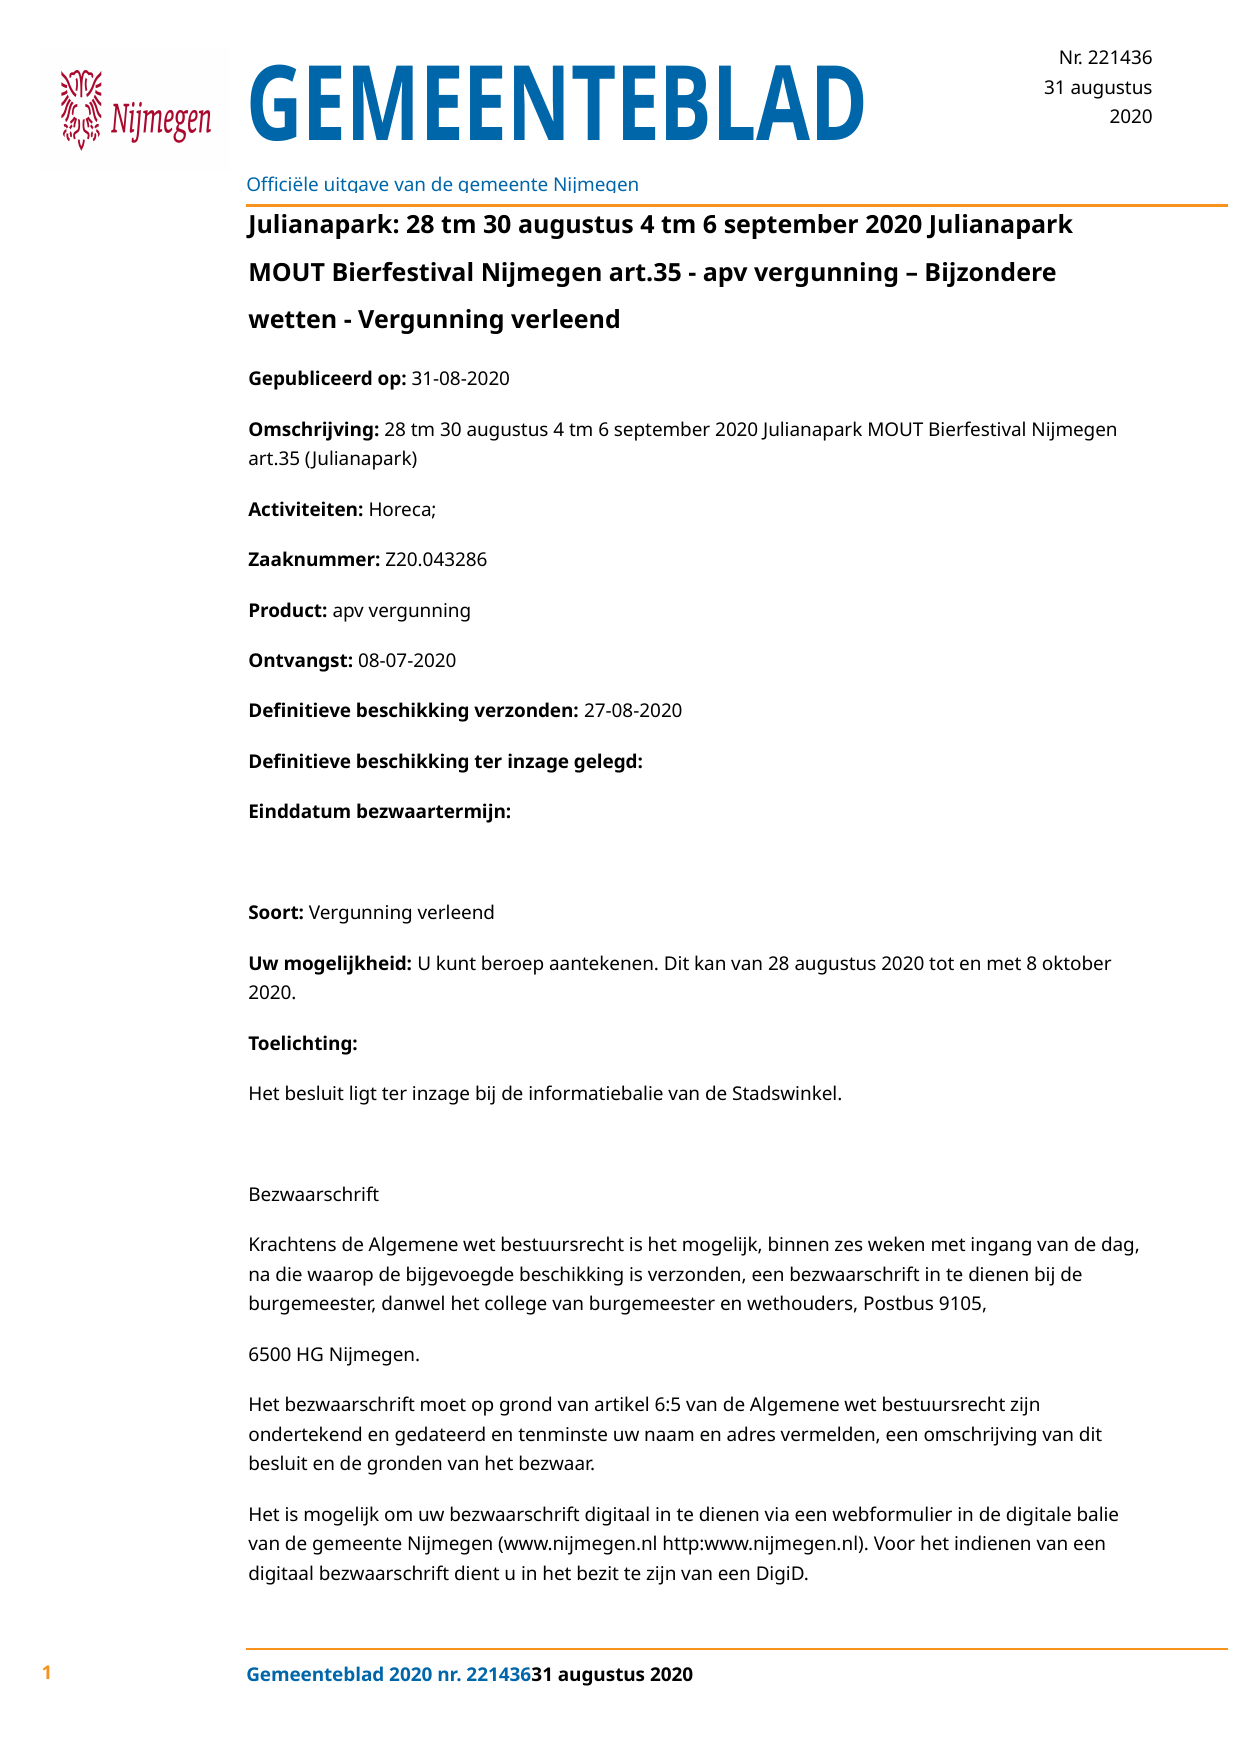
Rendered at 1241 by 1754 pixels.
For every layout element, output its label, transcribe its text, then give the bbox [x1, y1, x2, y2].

text Product: apv vergunning [248, 597, 1152, 622]
text Zaaknummer: Z20.043286 [248, 546, 1152, 572]
text Toelichting: [248, 1030, 1152, 1055]
text Uw mogelijkheid: U kunt beroep aantekenen. Dit kan van 28 augustus 2020 tot en met 8 oktober 2020. [248, 950, 1152, 1005]
text Ontvangst: 08-07-2020 [248, 647, 1152, 673]
text Julianapark: 28 tm 30 augustus 4 tm 6 september 2020 Julianapark MOUT Bierfestival Nijmegen art.35 - apv vergunning – Bijzondere wetten - Vergunning verleend [248, 207, 1152, 336]
text 6500 HG Nijmegen. [248, 1341, 1152, 1367]
text Het bezwaarschrift moet op grond van artikel 6:5 van de Algemene wet bestuursrecht zijn ondertekend en gedateerd en tenminste uw naam en adres vermelden, een omschrijving van dit besluit en de gronden van het bezwaar. [248, 1391, 1152, 1476]
text Het besluit ligt ter inzage bij de informatiebalie van de Stadswinkel. [248, 1080, 1152, 1106]
text Het is mogelijk om uw bezwaarschrift digitaal in te dienen via een webformulier in de digitale balie van de gemeente Nijmegen (www.nijmegen.nl http:www.nijmegen.nl). Voor het indienen van een digitaal bezwaarschrift dient u in het bezit te zijn van een DigiD. [248, 1501, 1152, 1586]
text Bezwaarschrift [248, 1181, 1152, 1207]
text Krachtens de Algemene wet bestuursrecht is het mogelijk, binnen zes weken met ingang van de dag, na die waarop de bijgevoegde beschikking is verzonden, een bezwaarschrift in te dienen bij de burgemeester, danwel het college van burgemeester en wethouders, Postbus 9105, [248, 1231, 1152, 1316]
picture [41, 47, 231, 172]
text Omschrijving: 28 tm 30 augustus 4 tm 6 september 2020 Julianapark MOUT Bierfestival Nijmegen art.35 (Julianapark) [248, 416, 1152, 471]
text Definitieve beschikking ter inzage gelegd: [248, 748, 1152, 774]
text Activiteiten: Horeca; [248, 496, 1152, 522]
text Soort: Vergunning verleend [248, 899, 1152, 925]
text Einddatum bezwaartermijn: [248, 798, 1152, 824]
text Definitieve beschikking verzonden: 27-08-2020 [248, 698, 1152, 723]
text Gepubliceerd op: 31-08-2020 [248, 366, 1152, 391]
